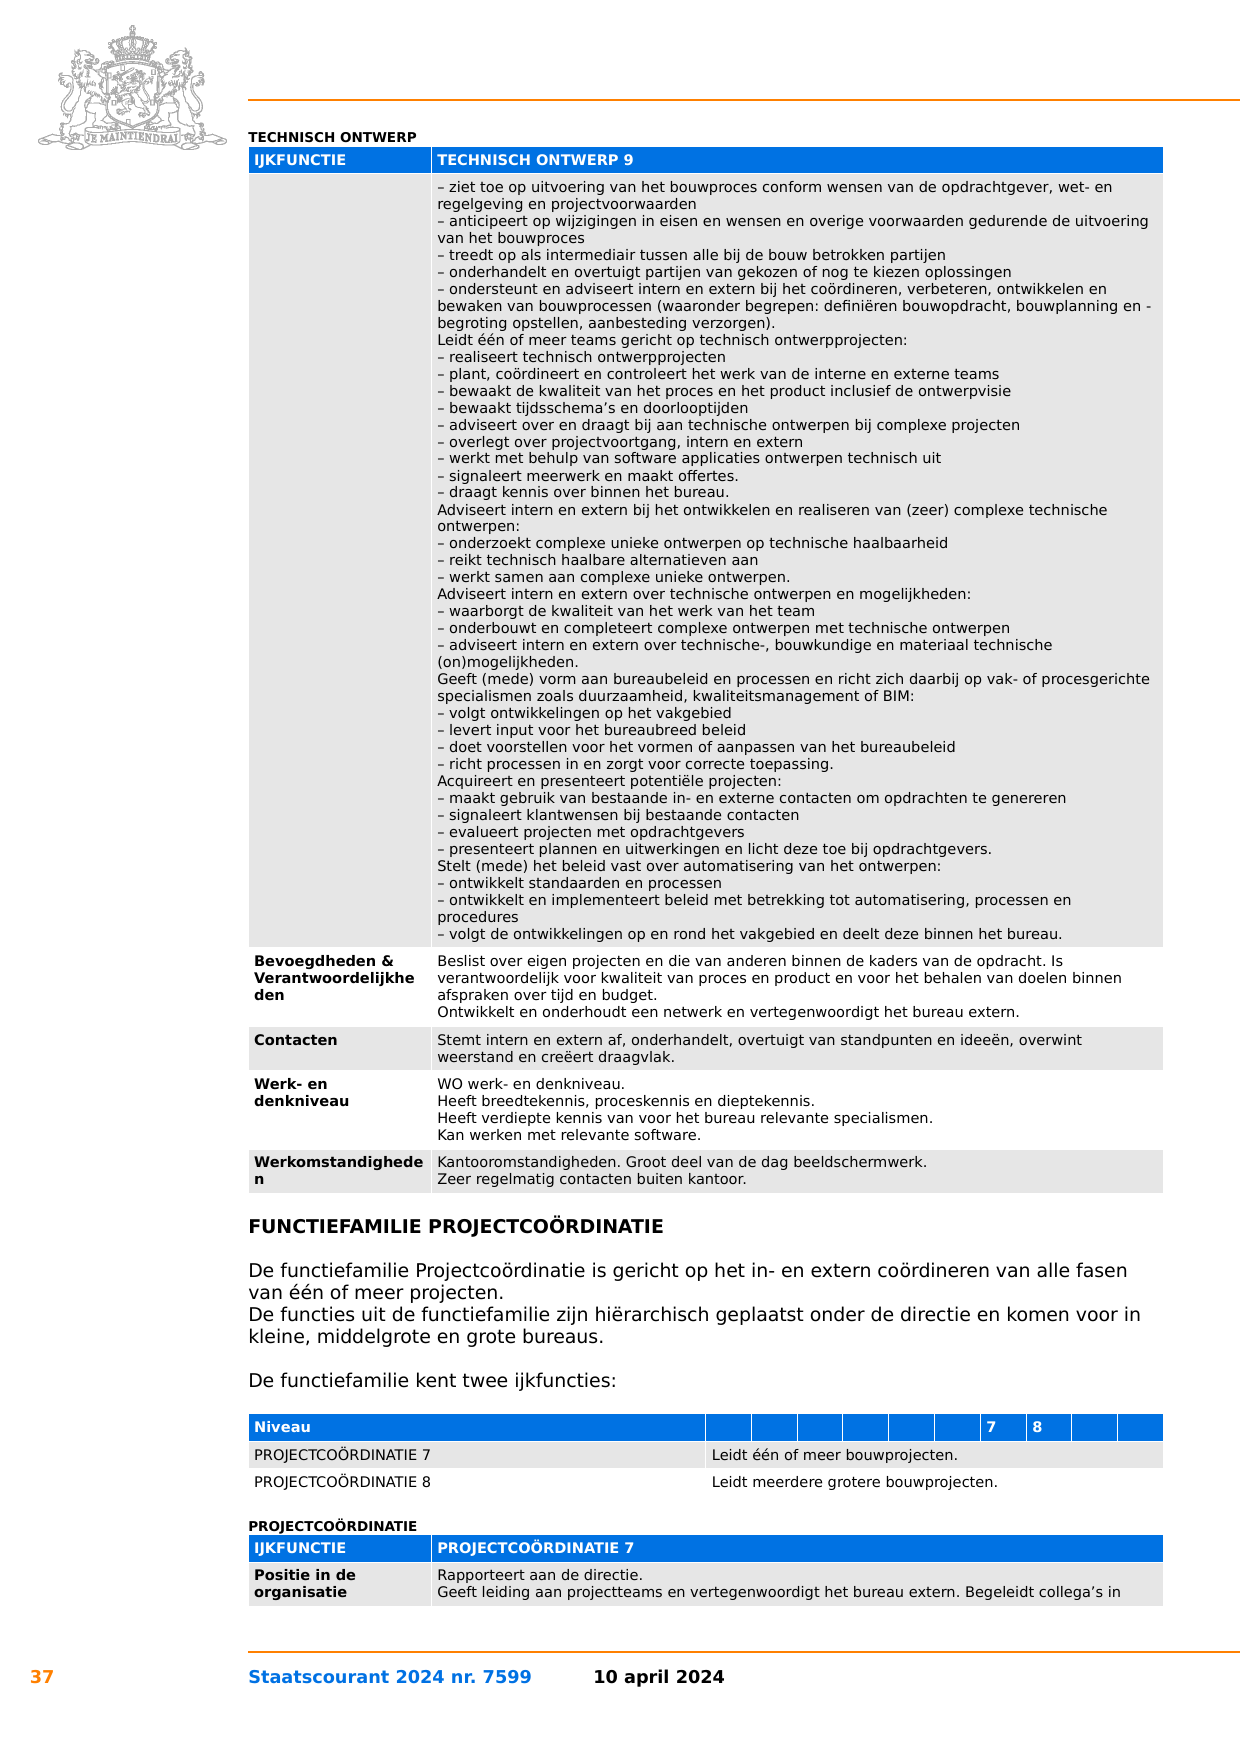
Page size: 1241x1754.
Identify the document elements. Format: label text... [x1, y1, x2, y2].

table_header [798, 1414, 842, 1441]
table_cell Leidt één of meer bouwprojecten. [706, 1442, 1163, 1468]
table_cell – ziet toe op uitvoering van het bouwproces conform wensen van de opdrachtgever, wet- en regelgeving en projectvoorwaarden – anticipeert op wijzigingen in eisen en wensen en overige voorwaarden gedurende de uitvoering van het bouwproces – treedt op als intermediair tussen alle bij de bouw betrokken partijen – onderhandelt en overtuigt partijen van gekozen of nog te kiezen oplossingen – ondersteunt en adviseert intern en extern bij het coördineren, verbeteren, ontwikkelen en bewaken van bouwprocessen (waaronder begrepen: definiëren bouwopdracht, bouwplanning en -begroting opstellen, aanbesteding verzorgen). Leidt één of meer teams gericht op technisch ontwerpprojecten: – realiseert technisch ontwerpprojecten – plant, coördineert en controleert het werk van de interne en externe teams – bewaakt de kwaliteit van het proces en het product inclusief de ontwerpvisie – bewaakt tijdsschema’s en doorlooptijden – adviseert over en draagt bij aan technische ontwerpen bij complexe projecten – overlegt over projectvoortgang, intern en extern – werkt met behulp van software applicaties ontwerpen technisch uit – signaleert meerwerk en maakt offertes. – draagt kennis over binnen het bureau. Adviseert intern en extern bij het ontwikkelen en realiseren van (zeer) complexe technische ontwerpen: – onderzoekt complexe unieke ontwerpen op technische haalbaarheid – reikt technisch haalbare alternatieven aan – werkt samen aan complexe unieke ontwerpen. Adviseert intern en extern over technische ontwerpen en mogelijkheden: – waarborgt de kwaliteit van het werk van het team – onderbouwt en completeert complexe ontwerpen met technische ontwerpen – adviseert intern en extern over technische-, bouwkundige en materiaal technische (on)mogelijkheden. Geeft (mede) vorm aan bureaubeleid en processen en richt zich daarbij op vak- of procesgerichte specialismen zoals duurzaamheid, kwaliteitsmanagement of BIM: – volgt ontwikkelingen op het vakgebied – levert input voor het bureaubreed beleid – doet voorstellen voor het vormen of aanpassen van het bureaubeleid – richt processen in en zorgt voor correcte toepassing. Acquireert en presenteert potentiële projecten: – maakt gebruik van bestaande in- en externe contacten om opdrachten te genereren – signaleert klantwensen bij bestaande contacten – evalueert projecten met opdrachtgevers – presenteert plannen en uitwerkingen en licht deze toe bij opdrachtgevers. Stelt (mede) het beleid vast over automatisering van het ontwerpen: – ontwikkelt standaarden en processen – ontwikkelt en implementeert beleid met betrekking tot automatisering, processen en procedures – volgt de ontwikkelingen op en rond het vakgebied en deelt deze binnen het bureau. [432, 174, 1163, 947]
table_cell PROJECTCOÖRDINATIE 8 [249, 1469, 705, 1496]
table_header TECHNISCH ONTWERP [248, 130, 1163, 146]
table_cell [249, 174, 431, 947]
table_header PROJECTCOÖRDINATIE [248, 1519, 1163, 1534]
table_cell IJKFUNCTIE [249, 147, 431, 173]
table_cell Bevoegdheden & Verantwoordelijkheden [249, 949, 431, 1026]
table_cell WO werk- en denkniveau. Heeft breedtekennis, proceskennis en dieptekennis. Heeft verdiepte kennis van voor het bureau relevante specialismen. Kan werken met relevante software. [432, 1071, 1163, 1148]
table_header [1072, 1414, 1117, 1441]
table_cell Werkomstandigheden [249, 1150, 431, 1193]
table_cell Werk- en denkniveau [249, 1071, 431, 1148]
table_header [935, 1414, 980, 1441]
text De functiefamilie kent twee ijkfuncties: [248, 1369, 1163, 1391]
text De functiefamilie Projectcoördinatie is gericht op het in- en extern coördineren van alle fasen van één of meer projecten. [248, 1260, 1163, 1304]
table_cell TECHNISCH ONTWERP 9 [432, 147, 1163, 173]
table_cell Leidt meerdere grotere bouwprojecten. [706, 1469, 1163, 1496]
table_header 8 [1027, 1414, 1071, 1441]
table_cell Positie in de organisatie [249, 1563, 431, 1606]
text De functies uit de functiefamilie zijn hiërarchisch geplaatst onder de directie en komen voor in kleine, middelgrote en grote bureaus. [248, 1304, 1163, 1348]
table_header 7 [981, 1414, 1026, 1441]
table_cell Stemt intern en extern af, onderhandelt, overtuigt van standpunten en ideeën, overwint weerstand en creëert draagvlak. [432, 1027, 1163, 1070]
table_cell Kantooromstandigheden. Groot deel van de dag beeldschermwerk. Zeer regelmatig contacten buiten kantoor. [432, 1150, 1163, 1193]
table_header Niveau [249, 1414, 705, 1441]
subtitle FUNCTIEFAMILIE PROJECTCOÖRDINATIE [248, 1216, 1163, 1238]
table_header [706, 1414, 751, 1441]
table_cell IJKFUNCTIE [249, 1535, 431, 1562]
table_cell PROJECTCOÖRDINATIE 7 [249, 1442, 705, 1468]
table_cell Contacten [249, 1027, 431, 1070]
table_cell Rapporteert aan de directie. Geeft leiding aan projectteams en vertegenwoordigt het bureau extern. Begeleidt collega’s in [432, 1563, 1163, 1606]
picture [38, 25, 227, 150]
table_cell Beslist over eigen projecten en die van anderen binnen de kaders van de opdracht. Is verantwoordelijk voor kwaliteit van proces en product en voor het behalen van doelen binnen afspraken over tijd en budget. Ontwikkelt en onderhoudt een netwerk en vertegenwoordigt het bureau extern. [432, 949, 1163, 1026]
table_header [1118, 1414, 1163, 1441]
table_cell PROJECTCOÖRDINATIE 7 [432, 1535, 1163, 1562]
table_header [889, 1414, 934, 1441]
table_header [752, 1414, 797, 1441]
table_header [843, 1414, 888, 1441]
